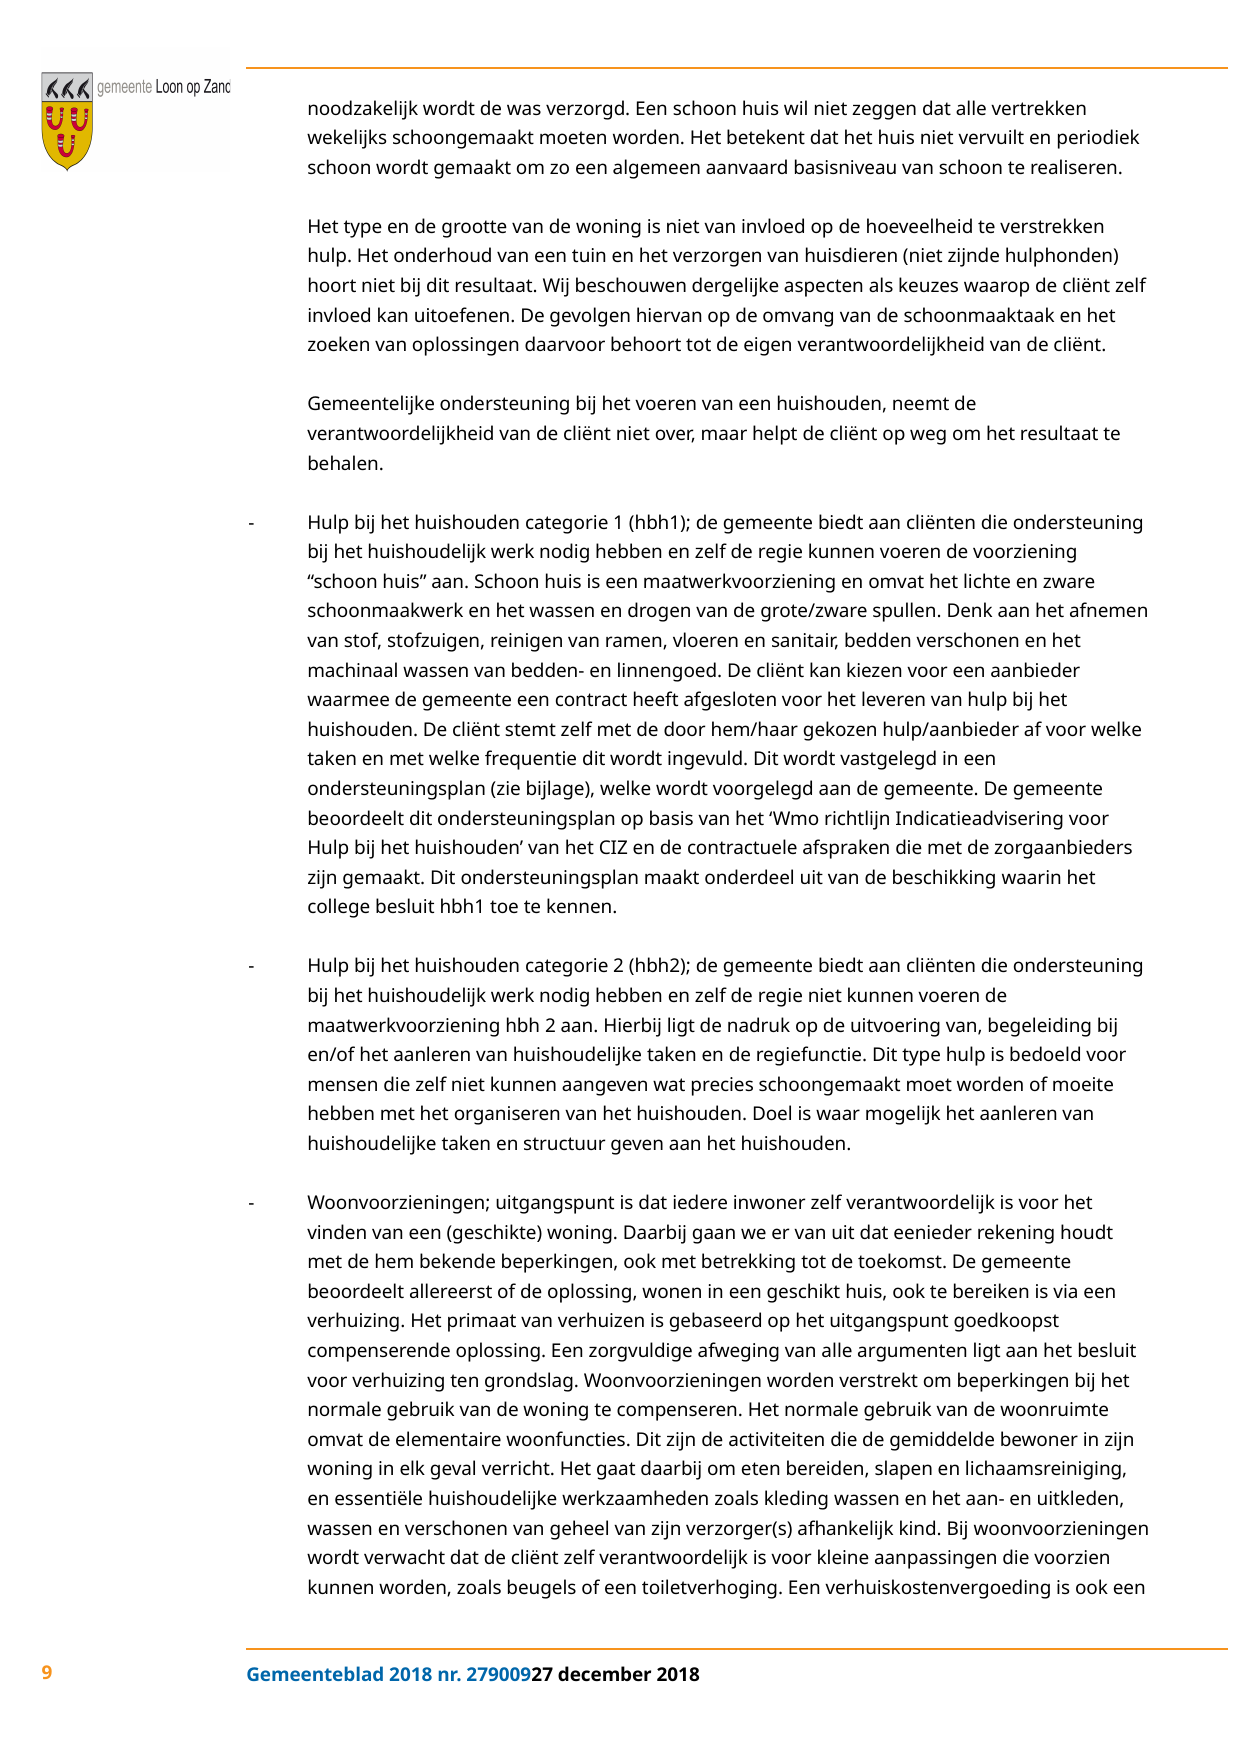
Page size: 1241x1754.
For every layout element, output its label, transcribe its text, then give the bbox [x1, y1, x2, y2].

list Hulp bij het huishouden categorie 1 (hbh1); de gemeente biedt aan cliënten die ondersteuning bij het huishoudelijk werk nodig hebben en zelf de regie kunnen voeren de voorziening “schoon huis” aan. Schoon huis is een maatwerkvoorziening en omvat het lichte en zware schoonmaakwerk en het wassen en drogen van de grote/zware spullen. Denk aan het afnemen van stof, stofzuigen, reinigen van ramen, vloeren en sanitair, bedden verschonen en het machinaal wassen van bedden- en linnengoed. De cliënt kan kiezen voor een aanbieder waarmee de gemeente een contract heeft afgesloten voor het leveren van hulp bij het huishouden. De cliënt stemt zelf met de door hem/haar gekozen hulp/aanbieder af voor welke taken en met welke frequentie dit wordt ingevuld. Dit wordt vastgelegd in een ondersteuningsplan (zie bijlage), welke wordt voorgelegd aan de gemeente. De gemeente beoordeelt dit ondersteuningsplan op basis van het ‘Wmo richtlijn Indicatieadvisering voor Hulp bij het huishouden’ van het CIZ en de contractuele afspraken die met de zorgaanbieders zijn gemaakt. Dit ondersteuningsplan maakt onderdeel uit van de beschikking waarin het college besluit hbh1 toe te kennen. [248, 509, 1152, 919]
list Het type en de grootte van de woning is niet van invloed op de hoeveelheid te verstrekken hulp. Het onderhoud van een tuin en het verzorgen van huisdieren (niet zijnde hulphonden) hoort niet bij dit resultaat. Wij beschouwen dergelijke aspecten als keuzes waarop de cliënt zelf invloed kan uitoefenen. De gevolgen hiervan op de omvang van de schoonmaaktaak en het zoeken van oplossingen daarvoor behoort tot de eigen verantwoordelijkheid van de cliënt. [248, 213, 1152, 357]
list Woonvoorzieningen; uitgangspunt is dat iedere inwoner zelf verantwoordelijk is voor het vinden van een (geschikte) woning. Daarbij gaan we er van uit dat eenieder rekening houdt met de hem bekende beperkingen, ook met betrekking tot de toekomst. De gemeente beoordeelt allereerst of de oplossing, wonen in een geschikt huis, ook te bereiken is via een verhuizing. Het primaat van verhuizen is gebaseerd op het uitgangspunt goedkoopst compenserende oplossing. Een zorgvuldige afweging van alle argumenten ligt aan het besluit voor verhuizing ten grondslag. Woonvoorzieningen worden verstrekt om beperkingen bij het normale gebruik van de woning te compenseren. Het normale gebruik van de woonruimte omvat de elementaire woonfuncties. Dit zijn de activiteiten die de gemiddelde bewoner in zijn woning in elk geval verricht. Het gaat daarbij om eten bereiden, slapen en lichaamsreiniging, en essentiële huishoudelijke werkzaamheden zoals kleding wassen en het aan- en uitkleden, wassen en verschonen van geheel van zijn verzorger(s) afhankelijk kind. Bij woonvoorzieningen wordt verwacht dat de cliënt zelf verantwoordelijk is voor kleine aanpassingen die voorzien kunnen worden, zoals beugels of een toiletverhoging. Een verhuiskostenvergoeding is ook een [248, 1189, 1152, 1600]
list Hulp bij het huishouden categorie 2 (hbh2); de gemeente biedt aan cliënten die ondersteuning bij het huishoudelijk werk nodig hebben en zelf de regie niet kunnen voeren de maatwerkvoorziening hbh 2 aan. Hierbij ligt de nadruk op de uitvoering van, begeleiding bij en/of het aanleren van huishoudelijke taken en de regiefunctie. Dit type hulp is bedoeld voor mensen die zelf niet kunnen aangeven wat precies schoongemaakt moet worden of moeite hebben met het organiseren van het huishouden. Doel is waar mogelijk het aanleren van huishoudelijke taken en structuur geven aan het huishouden. [248, 953, 1152, 1156]
list noodzakelijk wordt de was verzorgd. Een schoon huis wil niet zeggen dat alle vertrekken wekelijks schoongemaakt moeten worden. Het betekent dat het huis niet vervuilt en periodiek schoon wordt gemaakt om zo een algemeen aanvaard basisniveau van schoon te realiseren. [248, 95, 1152, 180]
list Gemeentelijke ondersteuning bij het voeren van een huishouden, neemt de verantwoordelijkheid van de cliënt niet over, maar helpt de cliënt op weg om het resultaat te behalen. [248, 391, 1152, 476]
picture [41, 47, 231, 172]
